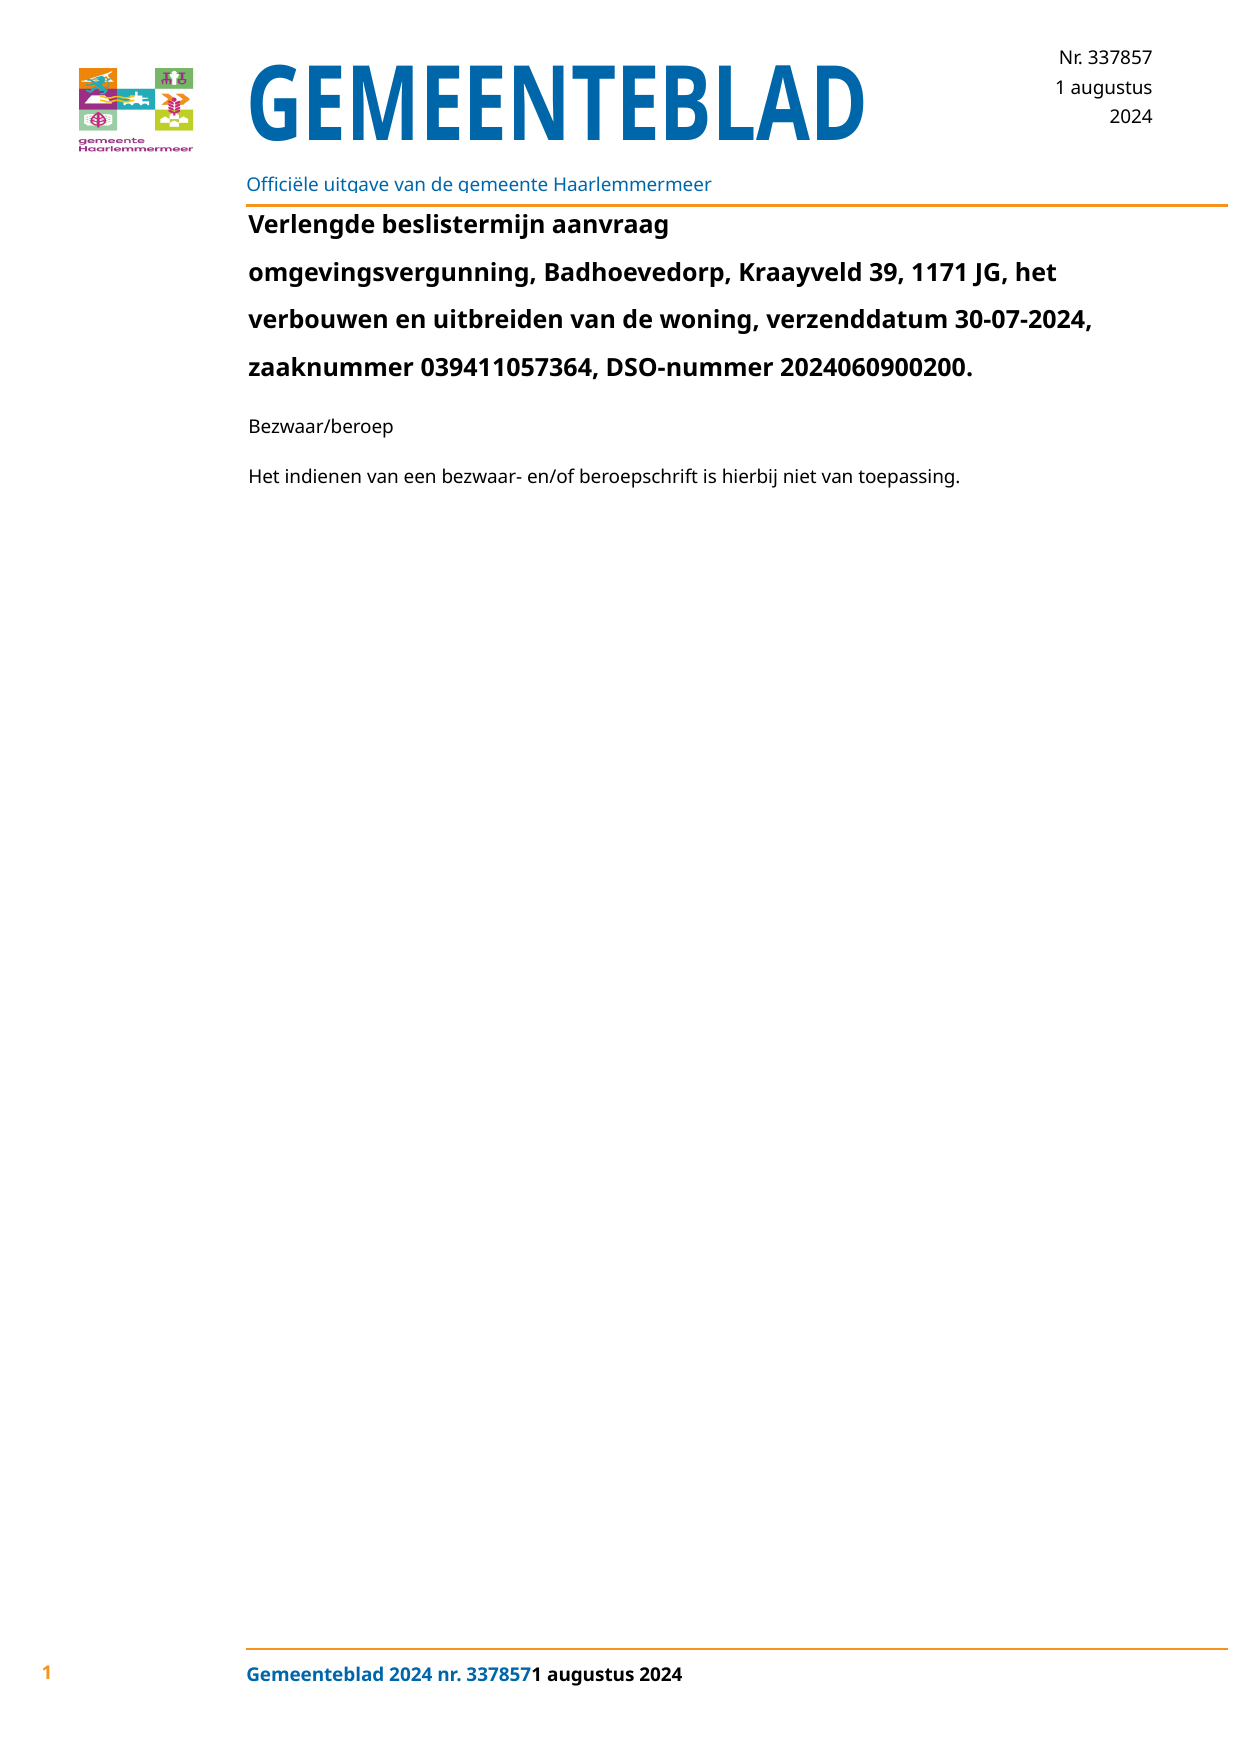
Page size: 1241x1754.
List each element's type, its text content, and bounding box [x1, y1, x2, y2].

text Verlengde beslistermijn aanvraag omgevingsvergunning, Badhoevedorp, Kraayveld 39, 1171 JG, het verbouwen en uitbreiden van de woning, verzenddatum 30-07-2024, zaaknummer 039411057364, DSO-nummer 2024060900200. [248, 207, 1152, 384]
picture [41, 47, 231, 172]
text Bezwaar/beroep [248, 413, 1152, 439]
text Het indienen van een bezwaar- en/of beroepschrift is hierbij niet van toepassing. [248, 463, 1152, 489]
